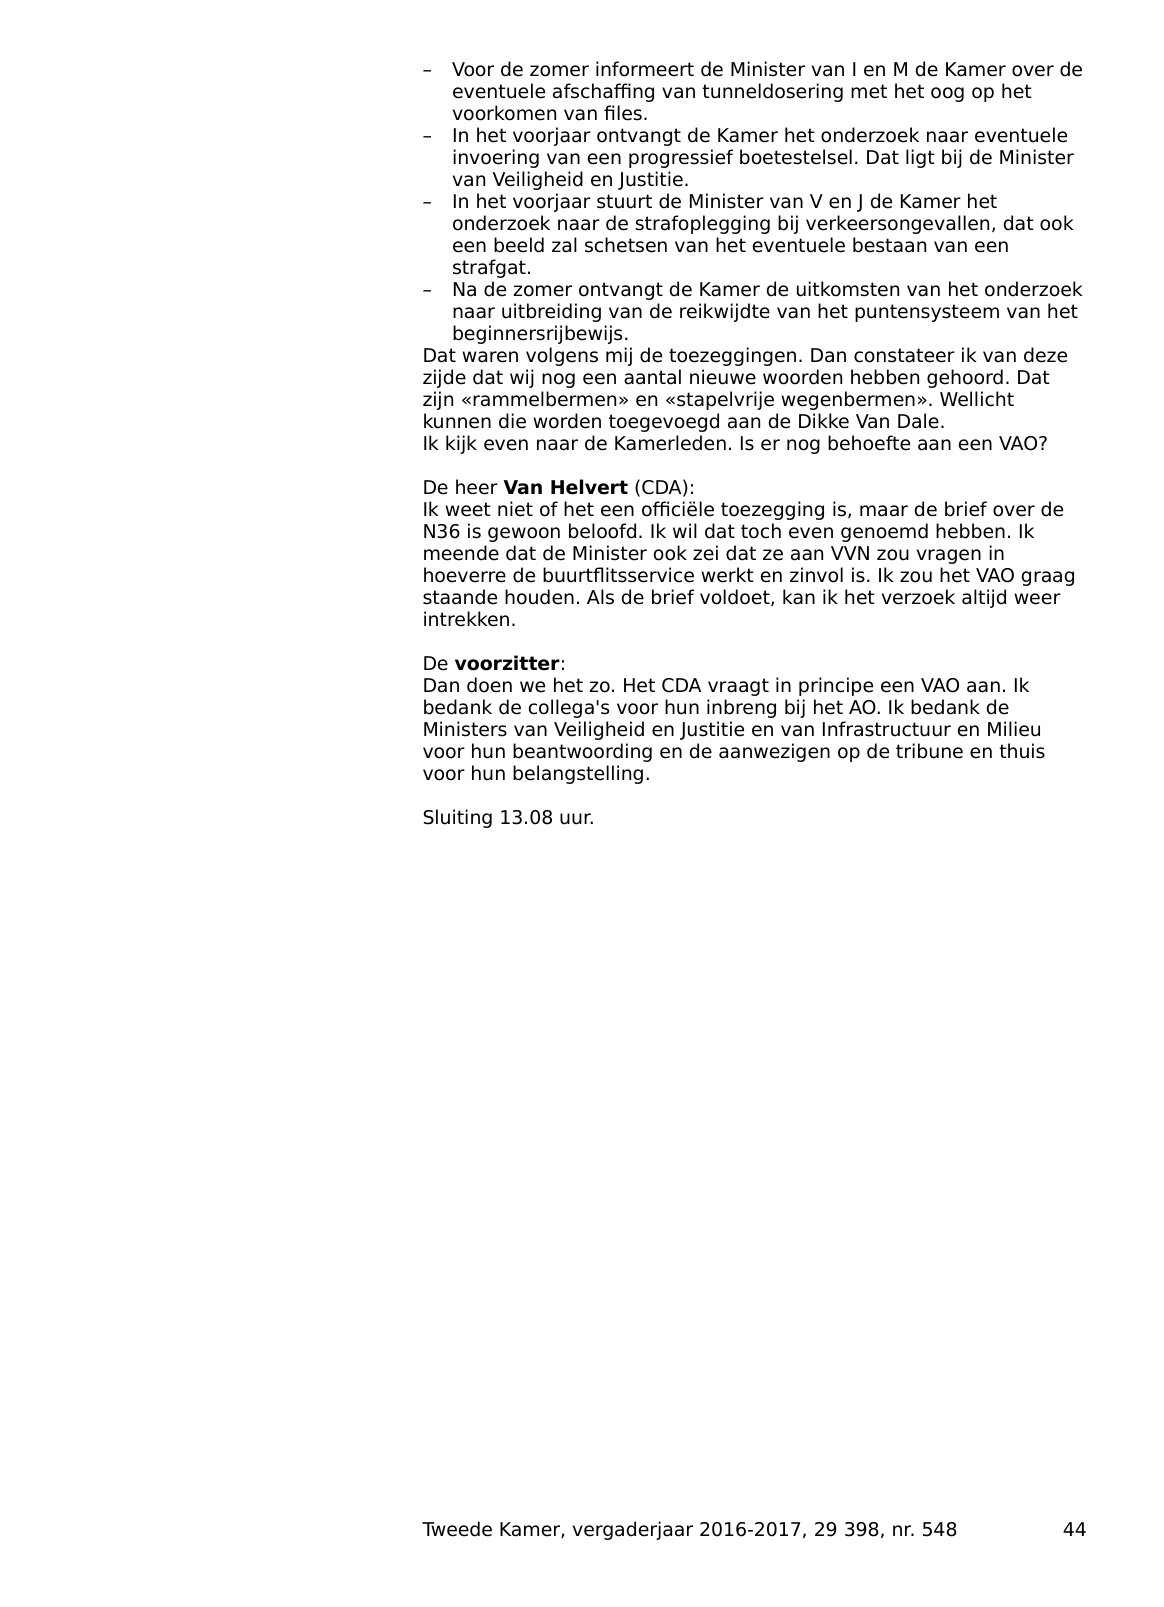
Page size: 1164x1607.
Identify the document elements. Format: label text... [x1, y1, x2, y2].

text Dat waren volgens mij de toezeggingen. Dan constateer ik van deze zijde dat wij nog een aantal nieuwe woorden hebben gehoord. Dat zijn «rammelbermen» en «stapelvrije wegenbermen». Wellicht kunnen die worden toegevoegd aan de Dikke Van Dale. [422, 345, 1087, 433]
text – Voor de zomer informeert de Minister van I en M de Kamer over de eventuele afschaffing van tunneldosering met het oog op het voorkomen van files. [422, 59, 1087, 125]
text Dan doen we het zo. Het CDA vraagt in principe een VAO aan. Ik bedank de collega's voor hun inbreng bij het AO. Ik bedank de Ministers van Veiligheid en Justitie en van Infrastructuur en Milieu voor hun beantwoording en de aanwezigen op de tribune en thuis voor hun belangstelling. [422, 675, 1087, 785]
text De voorzitter: [422, 653, 1087, 675]
text De heer Van Helvert (CDA): [422, 477, 1087, 499]
text Sluiting 13.08 uur. [422, 807, 1087, 829]
text – In het voorjaar ontvangt de Kamer het onderzoek naar eventuele invoering van een progressief boetestelsel. Dat ligt bij de Minister van Veiligheid en Justitie. [422, 125, 1087, 191]
text Ik weet niet of het een officiële toezegging is, maar de brief over de N36 is gewoon beloofd. Ik wil dat toch even genoemd hebben. Ik meende dat de Minister ook zei dat ze aan VVN zou vragen in hoeverre de buurtflitsservice werkt en zinvol is. Ik zou het VAO graag staande houden. Als de brief voldoet, kan ik het verzoek altijd weer intrekken. [422, 499, 1087, 631]
text Ik kijk even naar de Kamerleden. Is er nog behoefte aan een VAO? [422, 433, 1087, 455]
text – In het voorjaar stuurt de Minister van V en J de Kamer het onderzoek naar de strafoplegging bij verkeersongevallen, dat ook een beeld zal schetsen van het eventuele bestaan van een strafgat. [422, 191, 1087, 279]
text – Na de zomer ontvangt de Kamer de uitkomsten van het onderzoek naar uitbreiding van de reikwijdte van het puntensysteem van het beginnersrijbewijs. [422, 279, 1087, 345]
